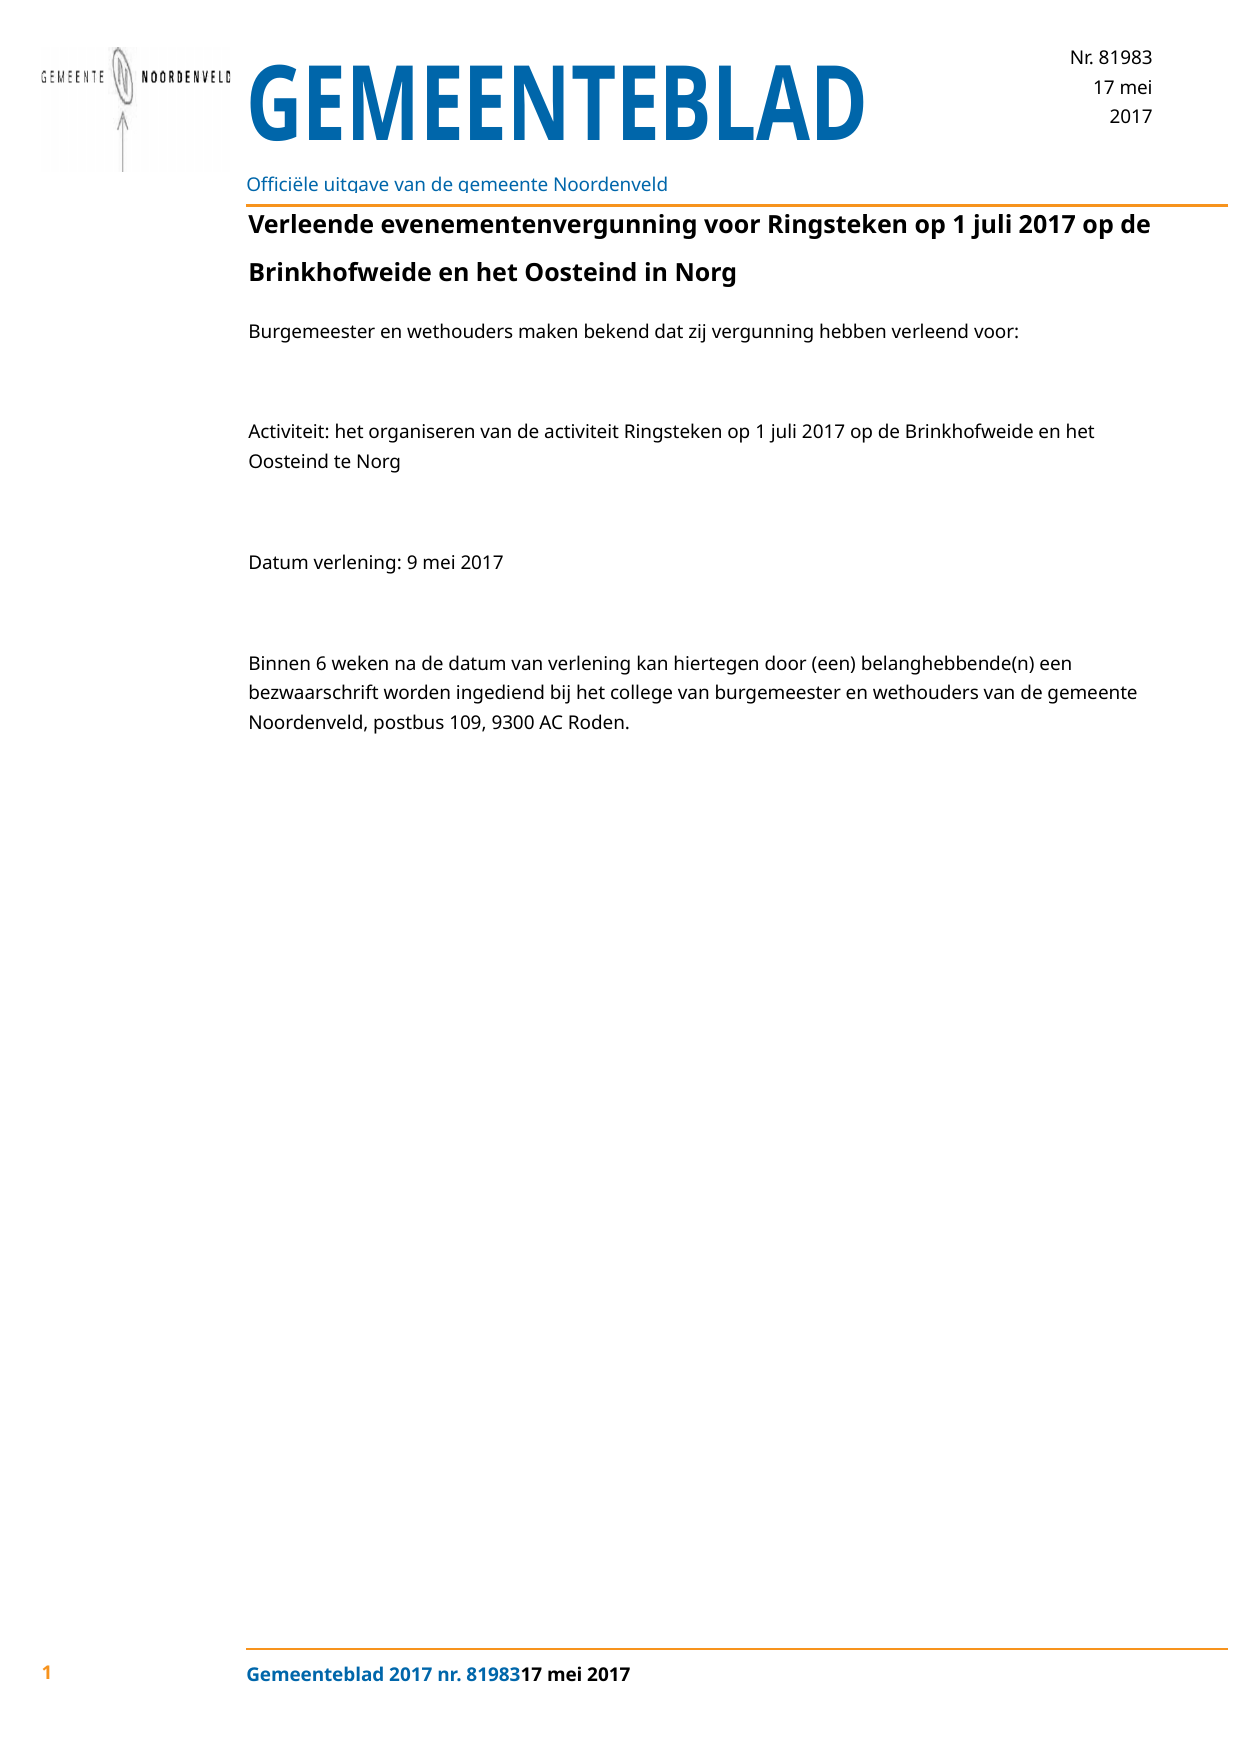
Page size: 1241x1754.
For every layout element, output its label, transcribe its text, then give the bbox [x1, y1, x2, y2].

text Datum verlening: 9 mei 2017 [248, 549, 1152, 575]
picture [41, 47, 231, 172]
text Binnen 6 weken na de datum van verlening kan hiertegen door (een) belanghebbende(n) een bezwaarschrift worden ingediend bij het college van burgemeester en wethouders van de gemeente Noordenveld, postbus 109, 9300 AC Roden. [248, 650, 1152, 735]
text Verleende evenementenvergunning voor Ringsteken op 1 juli 2017 op de Brinkhofweide en het Oosteind in Norg [248, 207, 1152, 288]
text Burgemeester en wethouders maken bekend dat zij vergunning hebben verleend voor: [248, 318, 1152, 344]
text Activiteit: het organiseren van de activiteit Ringsteken op 1 juli 2017 op de Brinkhofweide en het Oosteind te Norg [248, 419, 1152, 474]
